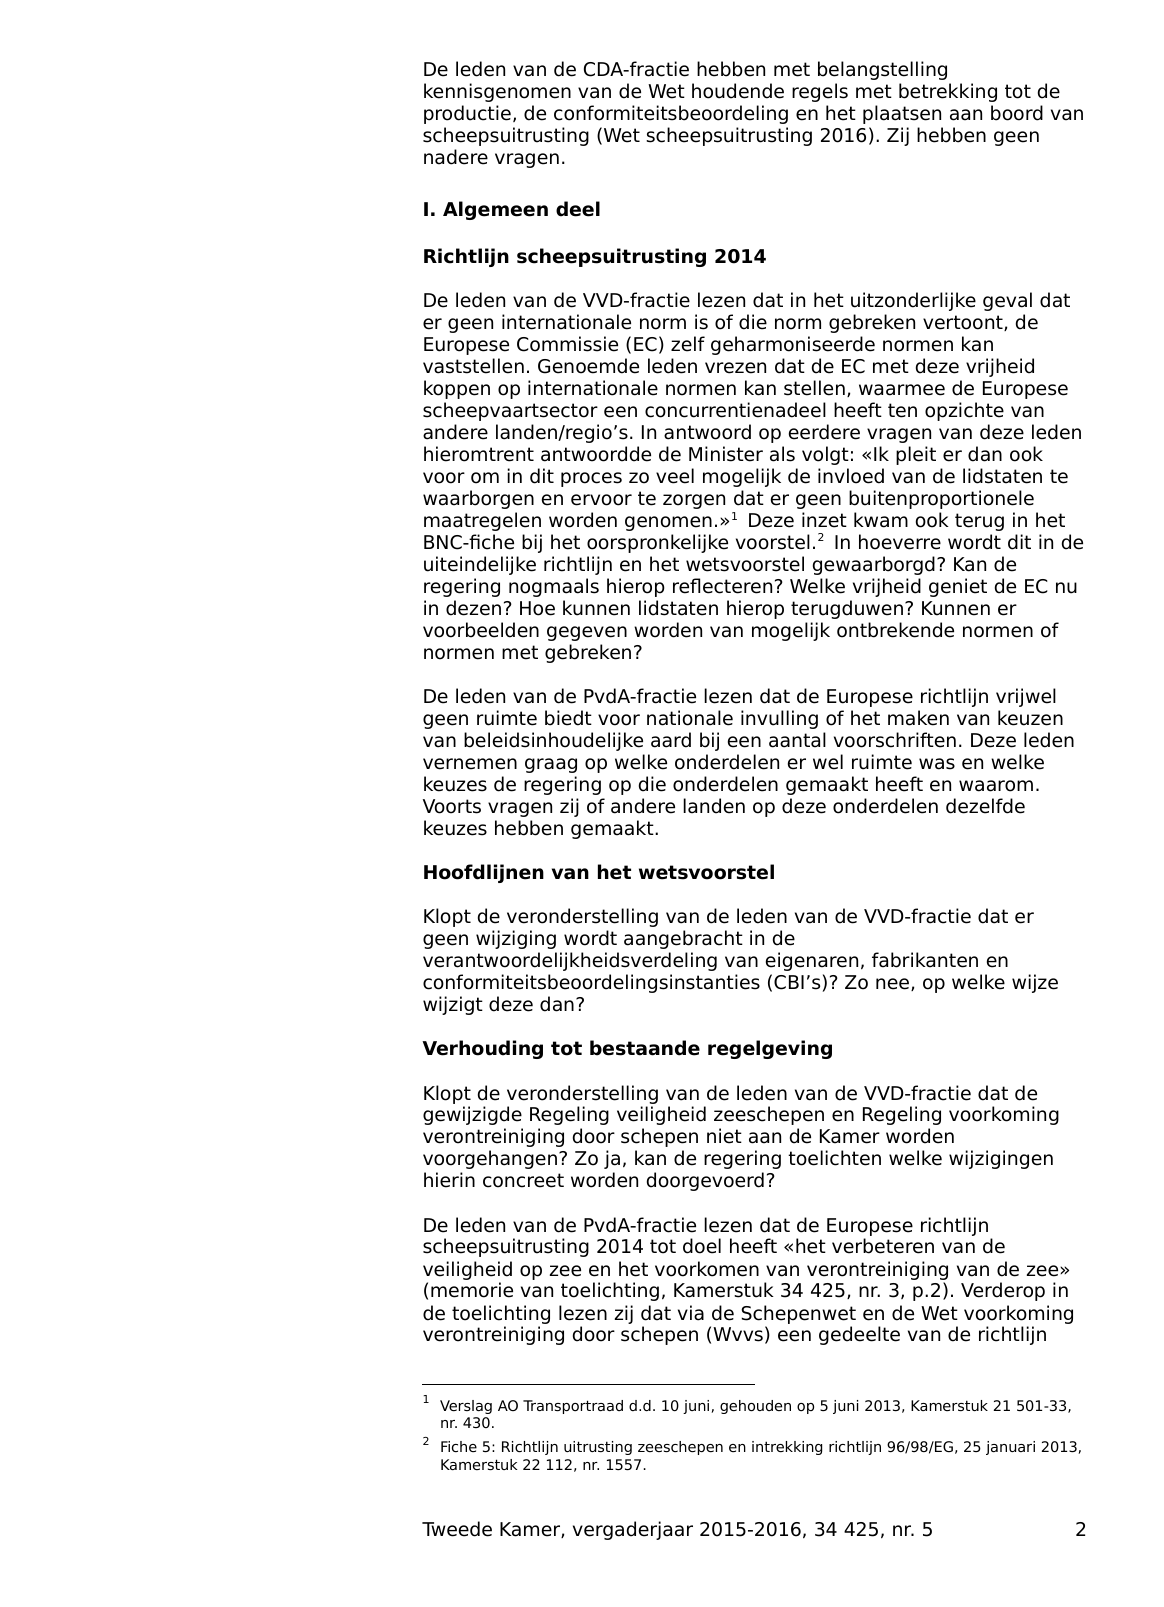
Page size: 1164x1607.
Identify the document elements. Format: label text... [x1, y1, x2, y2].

text De leden van de PvdA-fractie lezen dat de Europese richtlijn scheepsuitrusting 2014 tot doel heeft «het verbeteren van de veiligheid op zee en het voorkomen van verontreiniging van de zee» (memorie van toelichting, Kamerstuk 34 425, nr. 3, p.2). Verderop in de toelichting lezen zij dat via de Schepenwet en de Wet voorkoming verontreiniging door schepen (Wvvs) een gedeelte van de richtlijn [422, 1214, 1087, 1346]
text Verslag AO Transportraad d.d. 10 juni, gehouden op 5 juni 2013, Kamerstuk 21 501-33, nr. 430. [422, 1393, 1087, 1432]
subtitle Hoofdlijnen van het wetsvoorstel [422, 862, 1087, 884]
text De leden van de CDA-fractie hebben met belangstelling kennisgenomen van de Wet houdende regels met betrekking tot de productie, de conformiteitsbeoordeling en het plaatsen aan boord van scheepsuitrusting (Wet scheepsuitrusting 2016). Zij hebben geen nadere vragen. [422, 59, 1087, 169]
text Klopt de veronderstelling van de leden van de VVD-fractie dat de gewijzigde Regeling veiligheid zeeschepen en Regeling voorkoming verontreiniging door schepen niet aan de Kamer worden voorgehangen? Zo ja, kan de regering toelichten welke wijzigingen hierin concreet worden doorgevoerd? [422, 1082, 1087, 1192]
subtitle I. Algemeen deel [422, 199, 1087, 221]
text Fiche 5: Richtlijn uitrusting zeeschepen en intrekking richtlijn 96/98/EG, 25 januari 2013, Kamerstuk 22 112, nr. 1557. [422, 1435, 1087, 1474]
text De leden van de PvdA-fractie lezen dat de Europese richtlijn vrijwel geen ruimte biedt voor nationale invulling of het maken van keuzen van beleidsinhoudelijke aard bij een aantal voorschriften. Deze leden vernemen graag op welke onderdelen er wel ruimte was en welke keuzes de regering op die onderdelen gemaakt heeft en waarom. Voorts vragen zij of andere landen op deze onderdelen dezelfde keuzes hebben gemaakt. [422, 686, 1087, 840]
text De leden van de VVD-fractie lezen dat in het uitzonderlijke geval dat er geen internationale norm is of die norm gebreken vertoont, de Europese Commissie (EC) zelf geharmoniseerde normen kan vaststellen. Genoemde leden vrezen dat de EC met deze vrijheid koppen op internationale normen kan stellen, waarmee de Europese scheepvaartsector een concurrentienadeel heeft ten opzichte van andere landen/regio’s. In antwoord op eerdere vragen van deze leden hieromtrent antwoordde de Minister als volgt: «Ik pleit er dan ook voor om in dit proces zo veel mogelijk de invloed van de lidstaten te waarborgen en ervoor te zorgen dat er geen buitenproportionele maatregelen worden genomen.» Deze inzet kwam ook terug in het BNC-fiche bij het oorspronkelijke voorstel. In hoeverre wordt dit in de uiteindelijke richtlijn en het wetsvoorstel gewaarborgd? Kan de regering nogmaals hierop reflecteren? Welke vrijheid geniet de EC nu in dezen? Hoe kunnen lidstaten hierop terugduwen? Kunnen er voorbeelden gegeven worden van mogelijk ontbrekende normen of normen met gebreken? [422, 290, 1087, 664]
text Klopt de veronderstelling van de leden van de VVD-fractie dat er geen wijziging wordt aangebracht in de verantwoordelijkheidsverdeling van eigenaren, fabrikanten en conformiteitsbeoordelingsinstanties (CBI’s)? Zo nee, op welke wijze wijzigt deze dan? [422, 906, 1087, 1016]
subtitle Verhouding tot bestaande regelgeving [422, 1038, 1087, 1060]
subtitle Richtlijn scheepsuitrusting 2014 [422, 246, 1087, 268]
